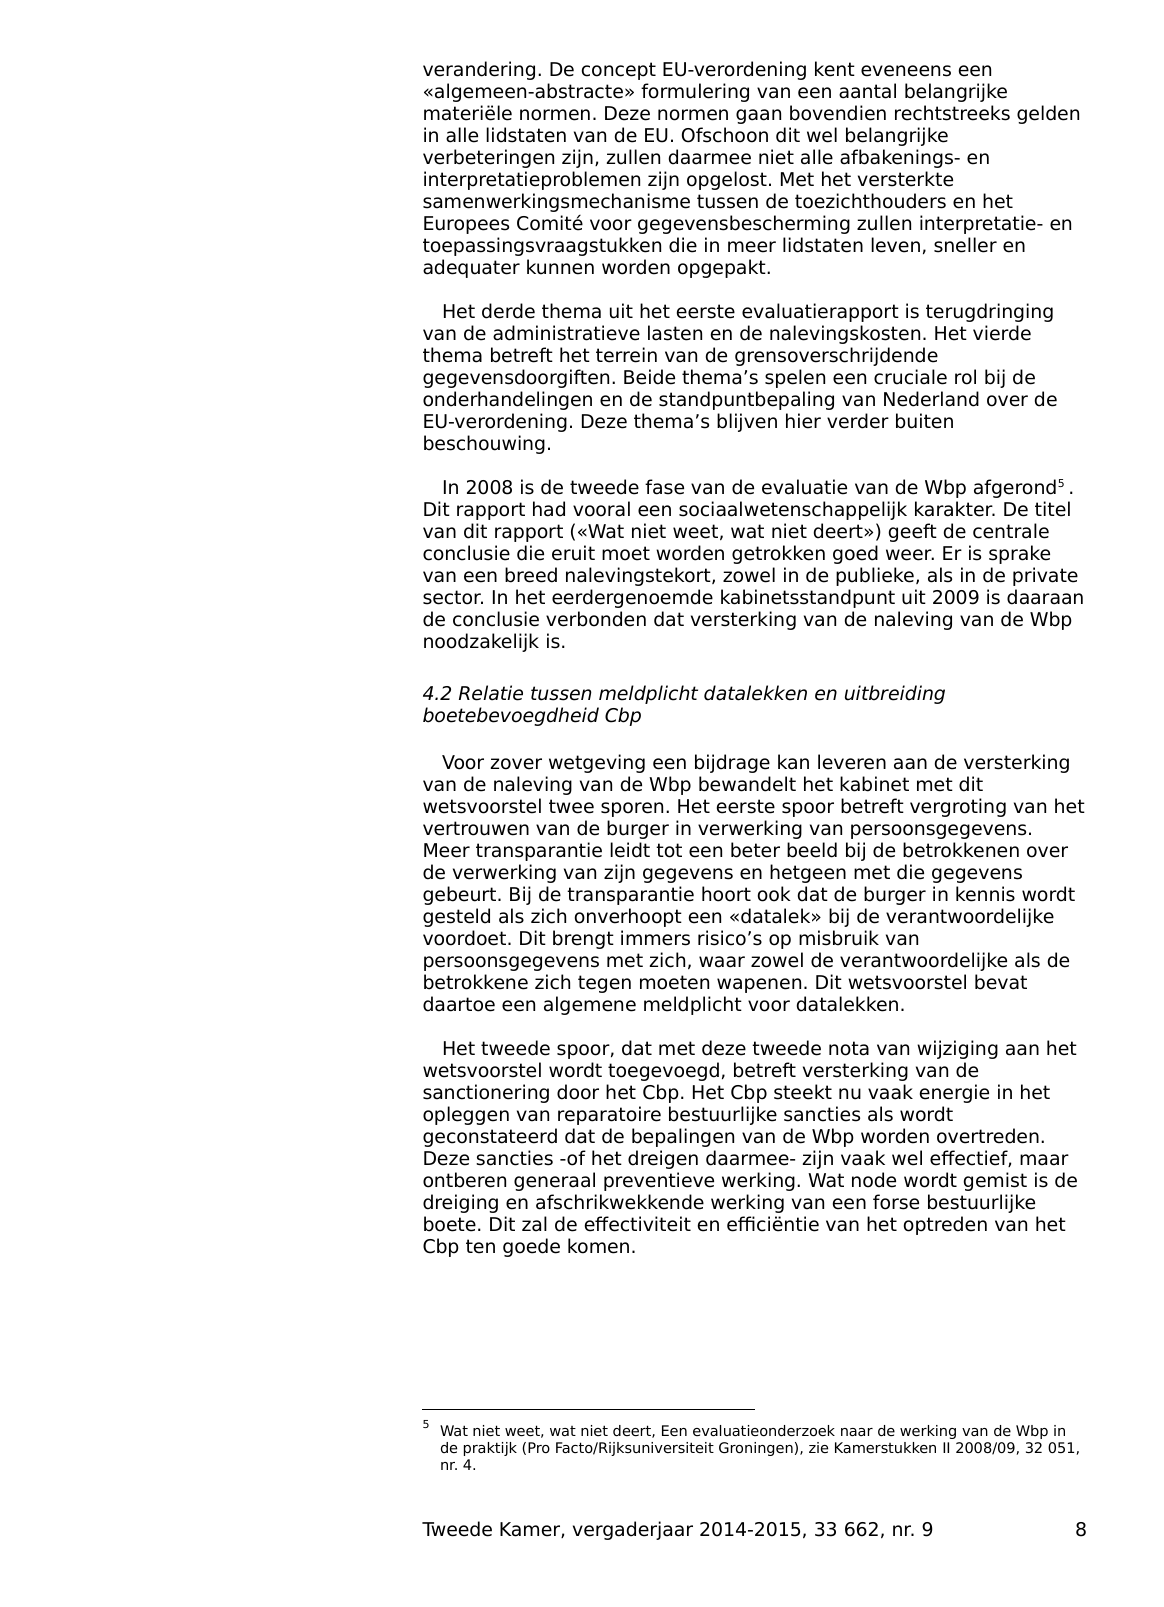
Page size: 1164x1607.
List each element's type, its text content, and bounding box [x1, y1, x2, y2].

text Wat niet weet, wat niet deert, Een evaluatieonderzoek naar de werking van de Wbp in de praktijk (Pro Facto/Rijksuniversiteit Groningen), zie Kamerstukken II 2008/09, 32 051, nr. 4. [422, 1418, 1087, 1474]
text verandering. De concept EU-verordening kent eveneens een «algemeen-abstracte» formulering van een aantal belangrijke materiële normen. Deze normen gaan bovendien rechtstreeks gelden in alle lidstaten van de EU. Ofschoon dit wel belangrijke verbeteringen zijn, zullen daarmee niet alle afbakenings- en interpretatieproblemen zijn opgelost. Met het versterkte samenwerkingsmechanisme tussen de toezichthouders en het Europees Comité voor gegevensbescherming zullen interpretatie- en toepassingsvraagstukken die in meer lidstaten leven, sneller en adequater kunnen worden opgepakt. [422, 59, 1087, 279]
subtitle 4.2 Relatie tussen meldplicht datalekken en uitbreiding boetebevoegdheid Cbp [422, 683, 1087, 727]
text Het tweede spoor, dat met deze tweede nota van wijziging aan het wetsvoorstel wordt toegevoegd, betreft versterking van de sanctionering door het Cbp. Het Cbp steekt nu vaak energie in het opleggen van reparatoire bestuurlijke sancties als wordt geconstateerd dat de bepalingen van de Wbp worden overtreden. Deze sancties -of het dreigen daarmee- zijn vaak wel effectief, maar ontberen generaal preventieve werking. Wat node wordt gemist is de dreiging en afschrikwekkende werking van een forse bestuurlijke boete. Dit zal de effectiviteit en efficiëntie van het optreden van het Cbp ten goede komen. [422, 1038, 1087, 1258]
text Het derde thema uit het eerste evaluatierapport is terugdringing van de administratieve lasten en de nalevingskosten. Het vierde thema betreft het terrein van de grensoverschrijdende gegevensdoorgiften. Beide thema’s spelen een cruciale rol bij de onderhandelingen en de standpuntbepaling van Nederland over de EU-verordening. Deze thema’s blijven hier verder buiten beschouwing. [422, 301, 1087, 455]
text Voor zover wetgeving een bijdrage kan leveren aan de versterking van de naleving van de Wbp bewandelt het kabinet met dit wetsvoorstel twee sporen. Het eerste spoor betreft vergroting van het vertrouwen van de burger in verwerking van persoonsgegevens. Meer transparantie leidt tot een beter beeld bij de betrokkenen over de verwerking van zijn gegevens en hetgeen met die gegevens gebeurt. Bij de transparantie hoort ook dat de burger in kennis wordt gesteld als zich onverhoopt een «datalek» bij de verantwoordelijke voordoet. Dit brengt immers risico’s op misbruik van persoonsgegevens met zich, waar zowel de verantwoordelijke als de betrokkene zich tegen moeten wapenen. Dit wetsvoorstel bevat daartoe een algemene meldplicht voor datalekken. [422, 752, 1087, 1016]
text In 2008 is de tweede fase van de evaluatie van de Wbp afgerond. Dit rapport had vooral een sociaalwetenschappelijk karakter. De titel van dit rapport («Wat niet weet, wat niet deert») geeft de centrale conclusie die eruit moet worden getrokken goed weer. Er is sprake van een breed nalevingstekort, zowel in de publieke, als in de private sector. In het eerdergenoemde kabinetsstandpunt uit 2009 is daaraan de conclusie verbonden dat versterking van de naleving van de Wbp noodzakelijk is. [422, 477, 1087, 653]
